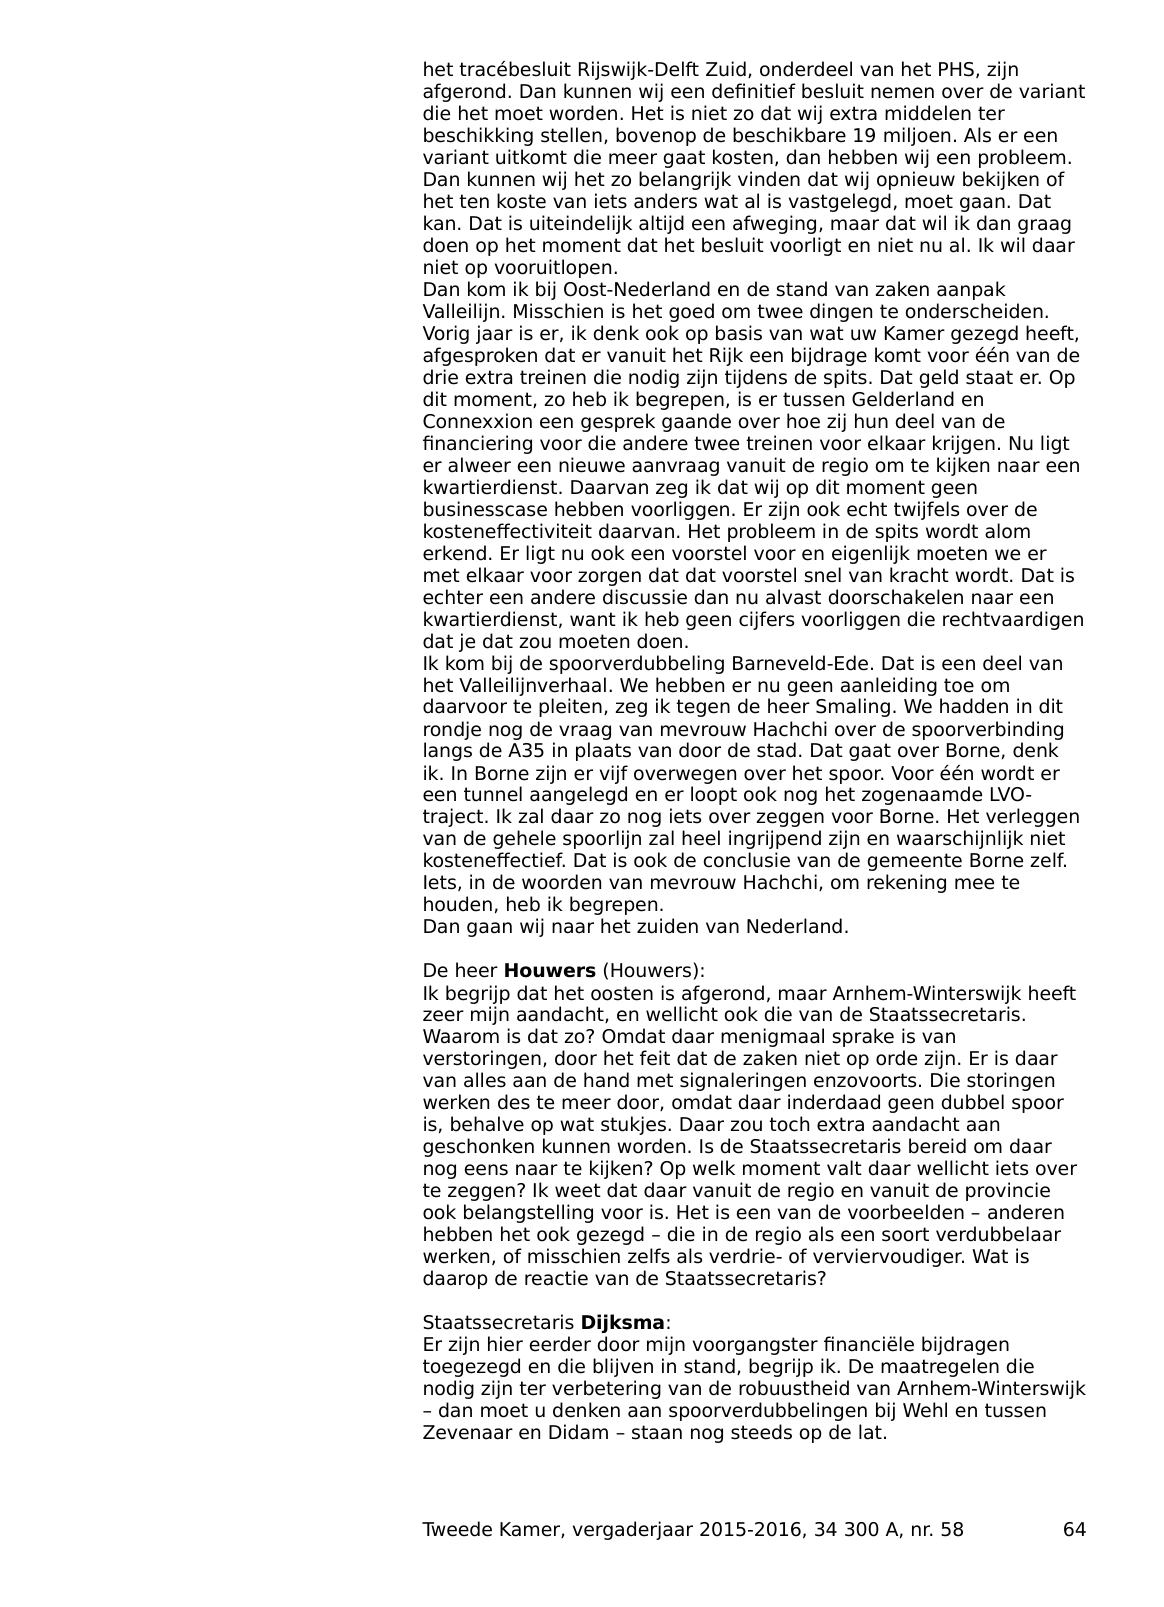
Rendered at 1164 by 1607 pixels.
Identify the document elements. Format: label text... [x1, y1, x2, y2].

text Ik kom bij de spoorverdubbeling Barneveld-Ede. Dat is een deel van het Valleilijnverhaal. We hebben er nu geen aanleiding toe om daarvoor te pleiten, zeg ik tegen de heer Smaling. We hadden in dit rondje nog de vraag van mevrouw Hachchi over de spoorverbinding langs de A35 in plaats van door de stad. Dat gaat over Borne, denk ik. In Borne zijn er vijf overwegen over het spoor. Voor één wordt er een tunnel aangelegd en er loopt ook nog het zogenaamde LVO-traject. Ik zal daar zo nog iets over zeggen voor Borne. Het verleggen van de gehele spoorlijn zal heel ingrijpend zijn en waarschijnlijk niet kosteneffectief. Dat is ook de conclusie van de gemeente Borne zelf. Iets, in de woorden van mevrouw Hachchi, om rekening mee te houden, heb ik begrepen. [422, 652, 1087, 916]
text Staatssecretaris Dijksma: [422, 1312, 1087, 1334]
text het tracébesluit Rijswijk-Delft Zuid, onderdeel van het PHS, zijn afgerond. Dan kunnen wij een definitief besluit nemen over de variant die het moet worden. Het is niet zo dat wij extra middelen ter beschikking stellen, bovenop de beschikbare 19 miljoen. Als er een variant uitkomt die meer gaat kosten, dan hebben wij een probleem. Dan kunnen wij het zo belangrijk vinden dat wij opnieuw bekijken of het ten koste van iets anders wat al is vastgelegd, moet gaan. Dat kan. Dat is uiteindelijk altijd een afweging, maar dat wil ik dan graag doen op het moment dat het besluit voorligt en niet nu al. Ik wil daar niet op vooruitlopen. [422, 59, 1087, 279]
text Ik begrijp dat het oosten is afgerond, maar Arnhem-Winterswijk heeft zeer mijn aandacht, en wellicht ook die van de Staatssecretaris. Waarom is dat zo? Omdat daar menigmaal sprake is van verstoringen, door het feit dat de zaken niet op orde zijn. Er is daar van alles aan de hand met signaleringen enzovoorts. Die storingen werken des te meer door, omdat daar inderdaad geen dubbel spoor is, behalve op wat stukjes. Daar zou toch extra aandacht aan geschonken kunnen worden. Is de Staatssecretaris bereid om daar nog eens naar te kijken? Op welk moment valt daar wellicht iets over te zeggen? Ik weet dat daar vanuit de regio en vanuit de provincie ook belangstelling voor is. Het is een van de voorbeelden – anderen hebben het ook gezegd – die in de regio als een soort verdubbelaar werken, of misschien zelfs als verdrie- of verviervoudiger. Wat is daarop de reactie van de Staatssecretaris? [422, 982, 1087, 1290]
text De heer Houwers (Houwers): [422, 960, 1087, 982]
text Dan kom ik bij Oost-Nederland en de stand van zaken aanpak Valleilijn. Misschien is het goed om twee dingen te onderscheiden. Vorig jaar is er, ik denk ook op basis van wat uw Kamer gezegd heeft, afgesproken dat er vanuit het Rijk een bijdrage komt voor één van de drie extra treinen die nodig zijn tijdens de spits. Dat geld staat er. Op dit moment, zo heb ik begrepen, is er tussen Gelderland en Connexxion een gesprek gaande over hoe zij hun deel van de financiering voor die andere twee treinen voor elkaar krijgen. Nu ligt er alweer een nieuwe aanvraag vanuit de regio om te kijken naar een kwartierdienst. Daarvan zeg ik dat wij op dit moment geen businesscase hebben voorliggen. Er zijn ook echt twijfels over de kosteneffectiviteit daarvan. Het probleem in de spits wordt alom erkend. Er ligt nu ook een voorstel voor en eigenlijk moeten we er met elkaar voor zorgen dat dat voorstel snel van kracht wordt. Dat is echter een andere discussie dan nu alvast doorschakelen naar een kwartierdienst, want ik heb geen cijfers voorliggen die rechtvaardigen dat je dat zou moeten doen. [422, 279, 1087, 652]
text Dan gaan wij naar het zuiden van Nederland. [422, 916, 1087, 938]
text Er zijn hier eerder door mijn voorgangster financiële bijdragen toegezegd en die blijven in stand, begrijp ik. De maatregelen die nodig zijn ter verbetering van de robuustheid van Arnhem-Winterswijk – dan moet u denken aan spoorverdubbelingen bij Wehl en tussen Zevenaar en Didam – staan nog steeds op de lat. [422, 1334, 1087, 1444]
